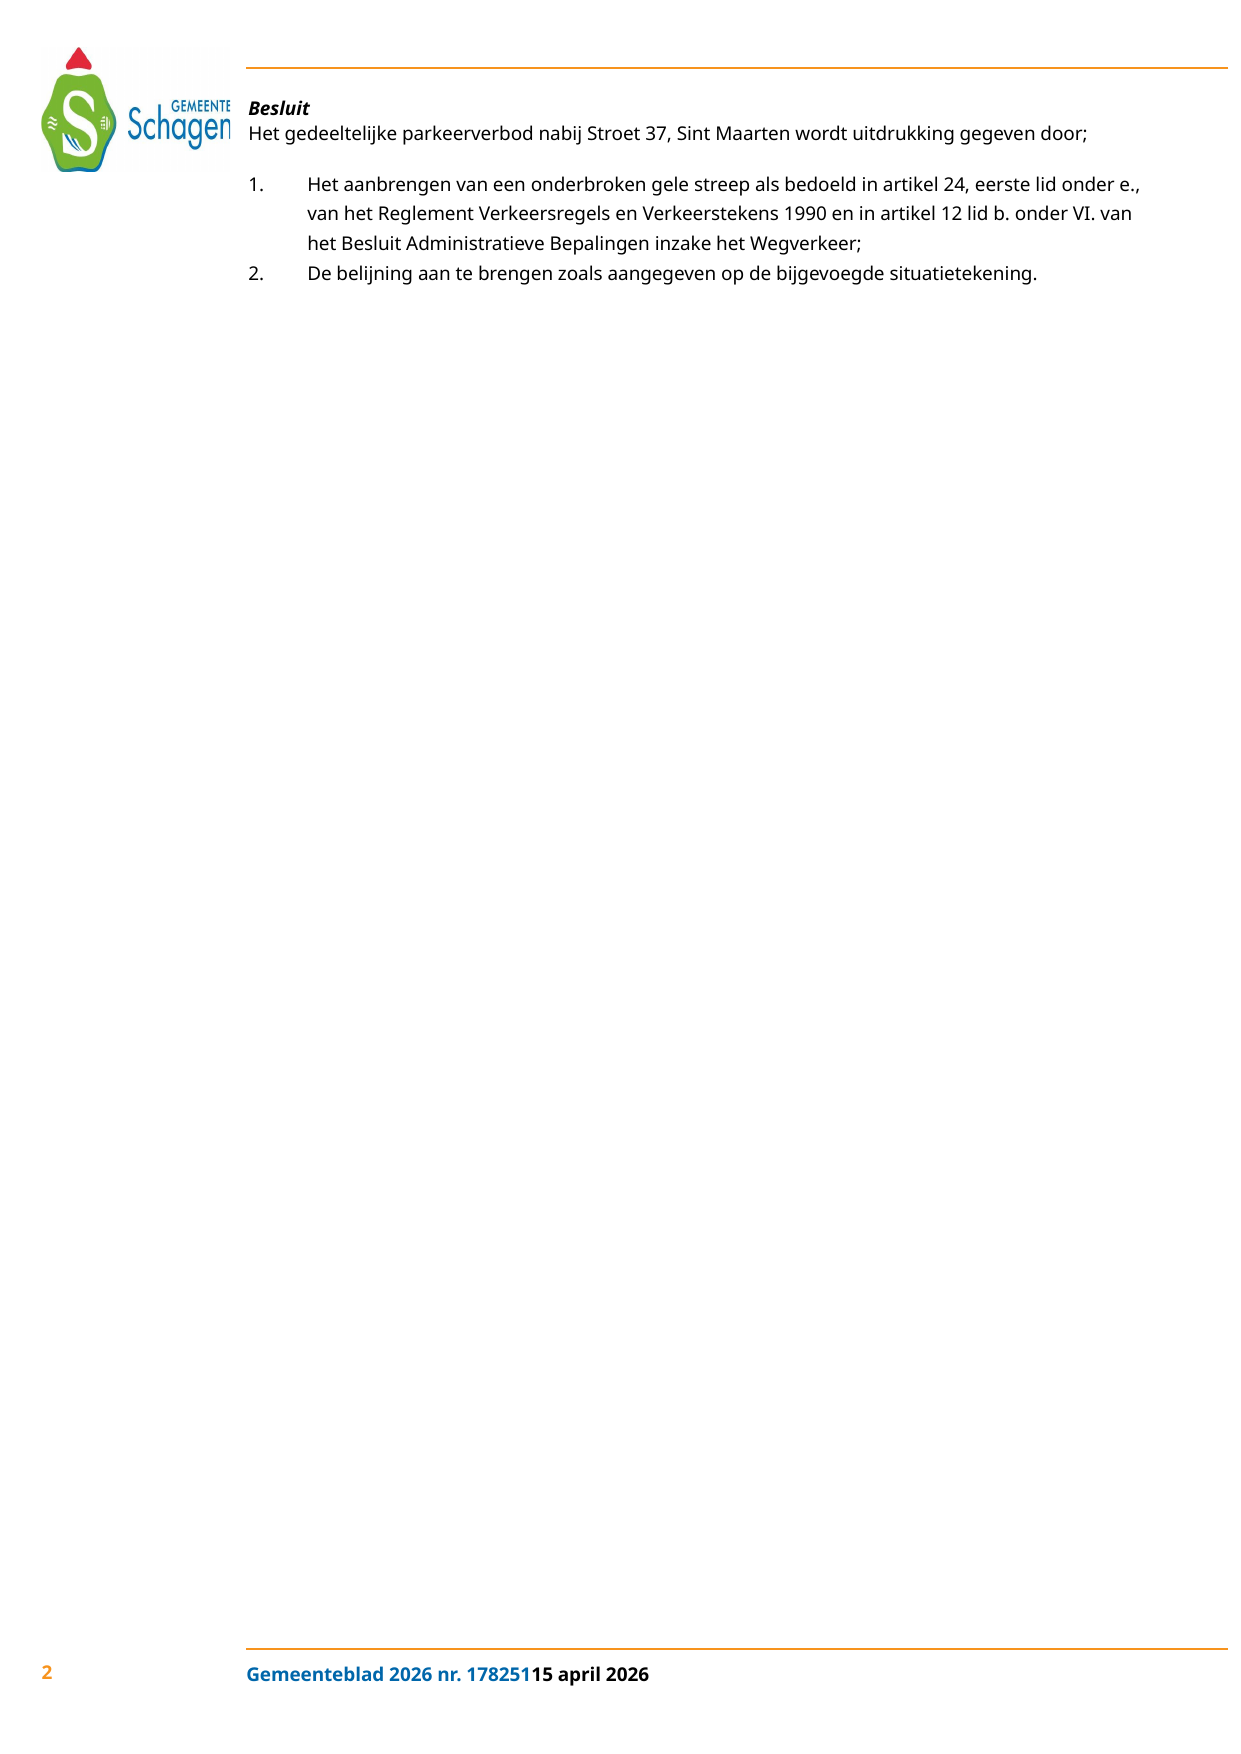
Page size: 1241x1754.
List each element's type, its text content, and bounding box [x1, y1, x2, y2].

text Het gedeeltelijke parkeerverbod nabij Stroet 37, Sint Maarten wordt uitdrukking gegeven door; [248, 121, 1152, 146]
text Besluit [248, 95, 1152, 121]
picture [41, 47, 231, 172]
list De belijning aan te brengen zoals aangegeven op de bijgevoegde situatietekening. [248, 260, 1152, 285]
list Het aanbrengen van een onderbroken gele streep als bedoeld in artikel 24, eerste lid onder e., van het Reglement Verkeersregels en Verkeerstekens 1990 en in artikel 12 lid b. onder VI. van het Besluit Administratieve Bepalingen inzake het Wegverkeer; [248, 171, 1152, 256]
